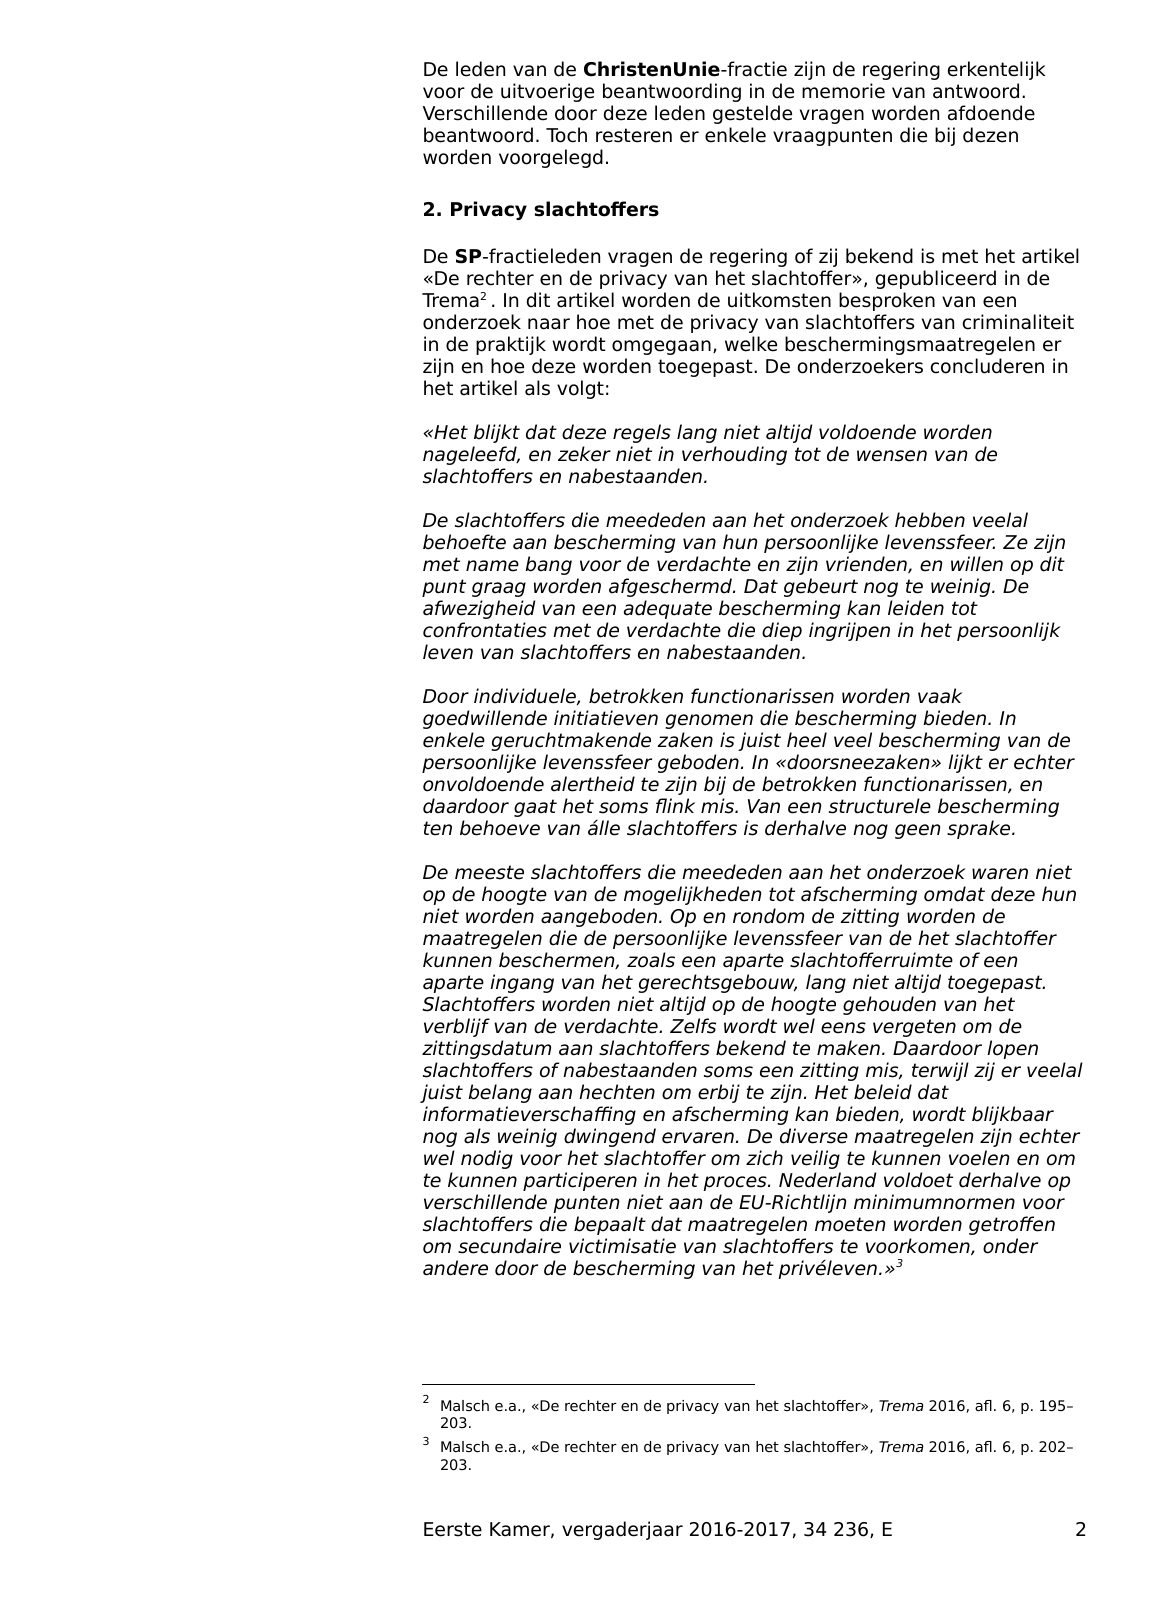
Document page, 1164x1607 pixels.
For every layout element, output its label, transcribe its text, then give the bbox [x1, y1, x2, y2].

text Malsch e.a., «De rechter en de privacy van het slachtoffer», Trema 2016, afl. 6, p. 202–203. [422, 1435, 1087, 1474]
text «Het blijkt dat deze regels lang niet altijd voldoende worden nageleefd, en zeker niet in verhouding tot de wensen van de slachtoffers en nabestaanden. [422, 422, 1087, 488]
text Malsch e.a., «De rechter en de privacy van het slachtoffer», Trema 2016, afl. 6, p. 195–203. [422, 1393, 1087, 1432]
text De meeste slachtoffers die meededen aan het onderzoek waren niet op de hoogte van de mogelijkheden tot afscherming omdat deze hun niet worden aangeboden. Op en rondom de zitting worden de maatregelen die de persoonlijke levenssfeer van de het slachtoffer kunnen beschermen, zoals een aparte slachtofferruimte of een aparte ingang van het gerechtsgebouw, lang niet altijd toegepast. Slachtoffers worden niet altijd op de hoogte gehouden van het verblijf van de verdachte. Zelfs wordt wel eens vergeten om de zittingsdatum aan slachtoffers bekend te maken. Daardoor lopen slachtoffers of nabestaanden soms een zitting mis, terwijl zij er veelal juist belang aan hechten om erbij te zijn. Het beleid dat informatieverschaffing en afscherming kan bieden, wordt blijkbaar nog als weinig dwingend ervaren. De diverse maatregelen zijn echter wel nodig voor het slachtoffer om zich veilig te kunnen voelen en om te kunnen participeren in het proces. Nederland voldoet derhalve op verschillende punten niet aan de EU-Richtlijn minimumnormen voor slachtoffers die bepaalt dat maatregelen moeten worden getroffen om secundaire victimisatie van slachtoffers te voorkomen, onder andere door de bescherming van het privéleven.» [422, 862, 1087, 1280]
subtitle 2. Privacy slachtoffers [422, 199, 1087, 221]
text Door individuele, betrokken functionarissen worden vaak goedwillende initiatieven genomen die bescherming bieden. In enkele geruchtmakende zaken is juist heel veel bescherming van de persoonlijke levenssfeer geboden. In «doorsneezaken» lijkt er echter onvoldoende alertheid te zijn bij de betrokken functionarissen, en daardoor gaat het soms flink mis. Van een structurele bescherming ten behoeve van álle slachtoffers is derhalve nog geen sprake. [422, 686, 1087, 840]
text De SP-fractieleden vragen de regering of zij bekend is met het artikel «De rechter en de privacy van het slachtoffer», gepubliceerd in de Trema. In dit artikel worden de uitkomsten besproken van een onderzoek naar hoe met de privacy van slachtoffers van criminaliteit in de praktijk wordt omgegaan, welke beschermingsmaatregelen er zijn en hoe deze worden toegepast. De onderzoekers concluderen in het artikel als volgt: [422, 246, 1087, 400]
text De slachtoffers die meededen aan het onderzoek hebben veelal behoefte aan bescherming van hun persoonlijke levenssfeer. Ze zijn met name bang voor de verdachte en zijn vrienden, en willen op dit punt graag worden afgeschermd. Dat gebeurt nog te weinig. De afwezigheid van een adequate bescherming kan leiden tot confrontaties met de verdachte die diep ingrijpen in het persoonlijk leven van slachtoffers en nabestaanden. [422, 510, 1087, 664]
text De leden van de ChristenUnie-fractie zijn de regering erkentelijk voor de uitvoerige beantwoording in de memorie van antwoord. Verschillende door deze leden gestelde vragen worden afdoende beantwoord. Toch resteren er enkele vraagpunten die bij dezen worden voorgelegd. [422, 59, 1087, 169]
